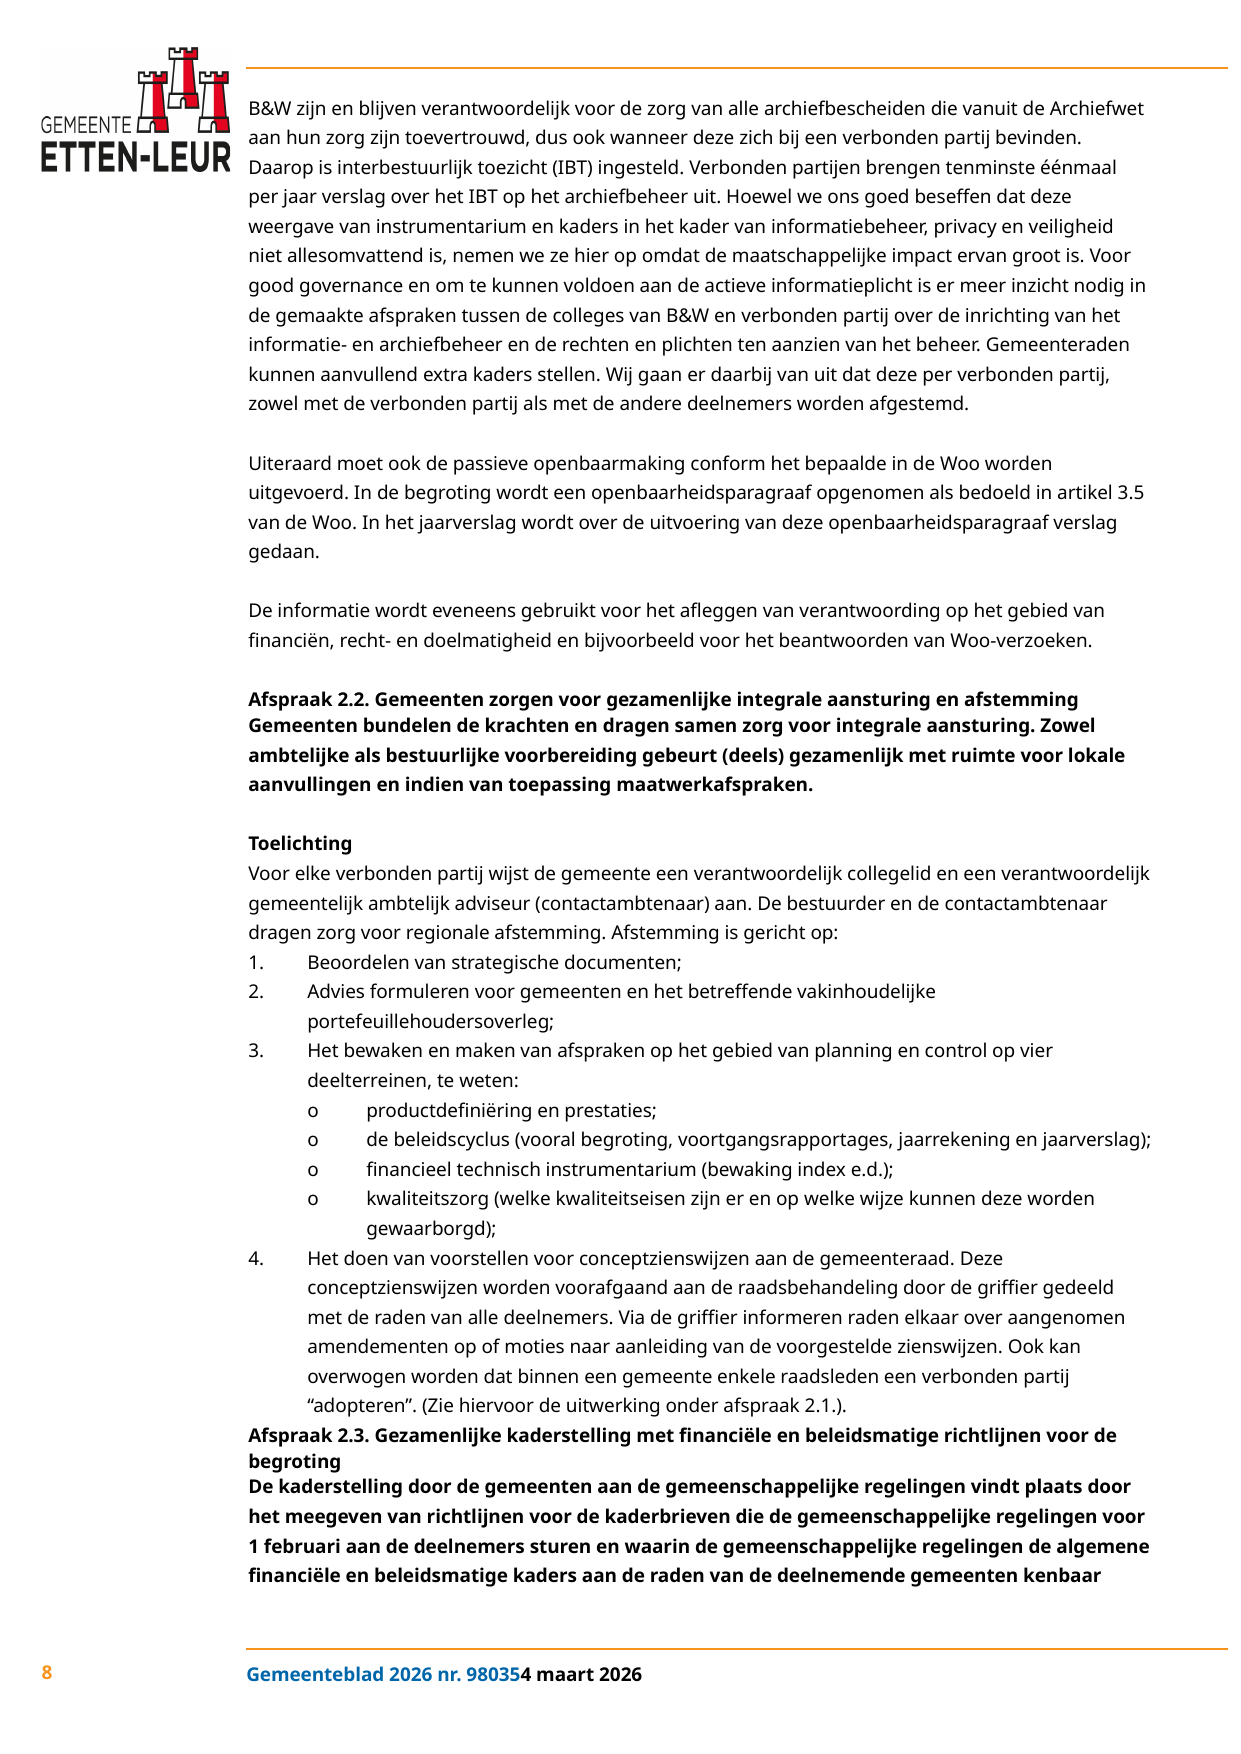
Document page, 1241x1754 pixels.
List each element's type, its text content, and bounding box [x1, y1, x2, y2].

text Gemeenten bundelen de krachten en dragen samen zorg voor integrale aansturing. Zowel ambtelijke als bestuurlijke voorbereiding gebeurt (deels) gezamenlijk met ruimte voor lokale aanvullingen en indien van toepassing maatwerkafspraken. [248, 712, 1152, 797]
text De kaderstelling door de gemeenten aan de gemeenschappelijke regelingen vindt plaats door het meegeven van richtlijnen voor de kaderbrieven die de gemeenschappelijke regelingen voor 1 februari aan de deelnemers sturen en waarin de gemeenschappelijke regelingen de algemene financiële en beleidsmatige kaders aan de raden van de deelnemende gemeenten kenbaar [248, 1474, 1152, 1588]
picture [41, 47, 231, 172]
text Toelichting [248, 831, 1152, 856]
text Afspraak 2.2. Gemeenten zorgen voor gezamenlijke integrale aansturing en afstemming [248, 686, 1152, 712]
list productdefiniëring en prestaties; [307, 1097, 1152, 1122]
list de beleidscyclus (vooral begroting, voortgangsrapportages, jaarrekening en jaarverslag); [307, 1126, 1152, 1152]
list Het bewaken en maken van afspraken op het gebied van planning en control op vier deelterreinen, te weten: [248, 1038, 1152, 1093]
list financieel technisch instrumentarium (bewaking index e.d.); [307, 1156, 1152, 1182]
list Advies formuleren voor gemeenten en het betreffende vakinhoudelijke portefeuillehoudersoverleg; [248, 978, 1152, 1034]
text De informatie wordt eveneens gebruikt voor het afleggen van verantwoording op het gebied van financiën, recht- en doelmatigheid en bijvoorbeeld voor het beantwoorden van Woo-verzoeken. [248, 598, 1152, 653]
list kwaliteitszorg (welke kwaliteitseisen zijn er en op welke wijze kunnen deze worden gewaarborgd); [307, 1186, 1152, 1241]
list Het doen van voorstellen voor conceptzienswijzen aan de gemeenteraad. Deze conceptzienswijzen worden voorafgaand aan de raadsbehandeling door de griffier gedeeld met de raden van alle deelnemers. Via de griffier informeren raden elkaar over aangenomen amendementen op of moties naar aanleiding van de voorgestelde zienswijzen. Ook kan overwogen worden dat binnen een gemeente enkele raadsleden een verbonden partij “adopteren”. (Zie hiervoor de uitwerking onder afspraak 2.1.). [248, 1245, 1152, 1418]
text Voor elke verbonden partij wijst de gemeente een verantwoordelijk collegelid en een verantwoordelijk gemeentelijk ambtelijk adviseur (contactambtenaar) aan. De bestuurder en de contactambtenaar dragen zorg voor regionale afstemming. Afstemming is gericht op: [248, 860, 1152, 945]
text Uiteraard moet ook de passieve openbaarmaking conform het bepaalde in de Woo worden uitgevoerd. In de begroting wordt een openbaarheidsparagraaf opgenomen als bedoeld in artikel 3.5 van de Woo. In het jaarverslag wordt over de uitvoering van deze openbaarheidsparagraaf verslag gedaan. [248, 450, 1152, 564]
text Afspraak 2.3. Gezamenlijke kaderstelling met financiële en beleidsmatige richtlijnen voor de begroting [248, 1422, 1152, 1474]
text B&W zijn en blijven verantwoordelijk voor de zorg van alle archiefbescheiden die vanuit de Archiefwet aan hun zorg zijn toevertrouwd, dus ook wanneer deze zich bij een verbonden partij bevinden. Daarop is interbestuurlijk toezicht (IBT) ingesteld. Verbonden partijen brengen tenminste éénmaal per jaar verslag over het IBT op het archiefbeheer uit. Hoewel we ons goed beseffen dat deze weergave van instrumentarium en kaders in het kader van informatiebeheer, privacy en veiligheid niet allesomvattend is, nemen we ze hier op omdat de maatschappelijke impact ervan groot is. Voor good governance en om te kunnen voldoen aan de actieve informatieplicht is er meer inzicht nodig in de gemaakte afspraken tussen de colleges van B&W en verbonden partij over de inrichting van het informatie- en archiefbeheer en de rechten en plichten ten aanzien van het beheer. Gemeenteraden kunnen aanvullend extra kaders stellen. Wij gaan er daarbij van uit dat deze per verbonden partij, zowel met de verbonden partij als met de andere deelnemers worden afgestemd. [248, 95, 1152, 416]
list Beoordelen van strategische documenten; [248, 949, 1152, 974]
